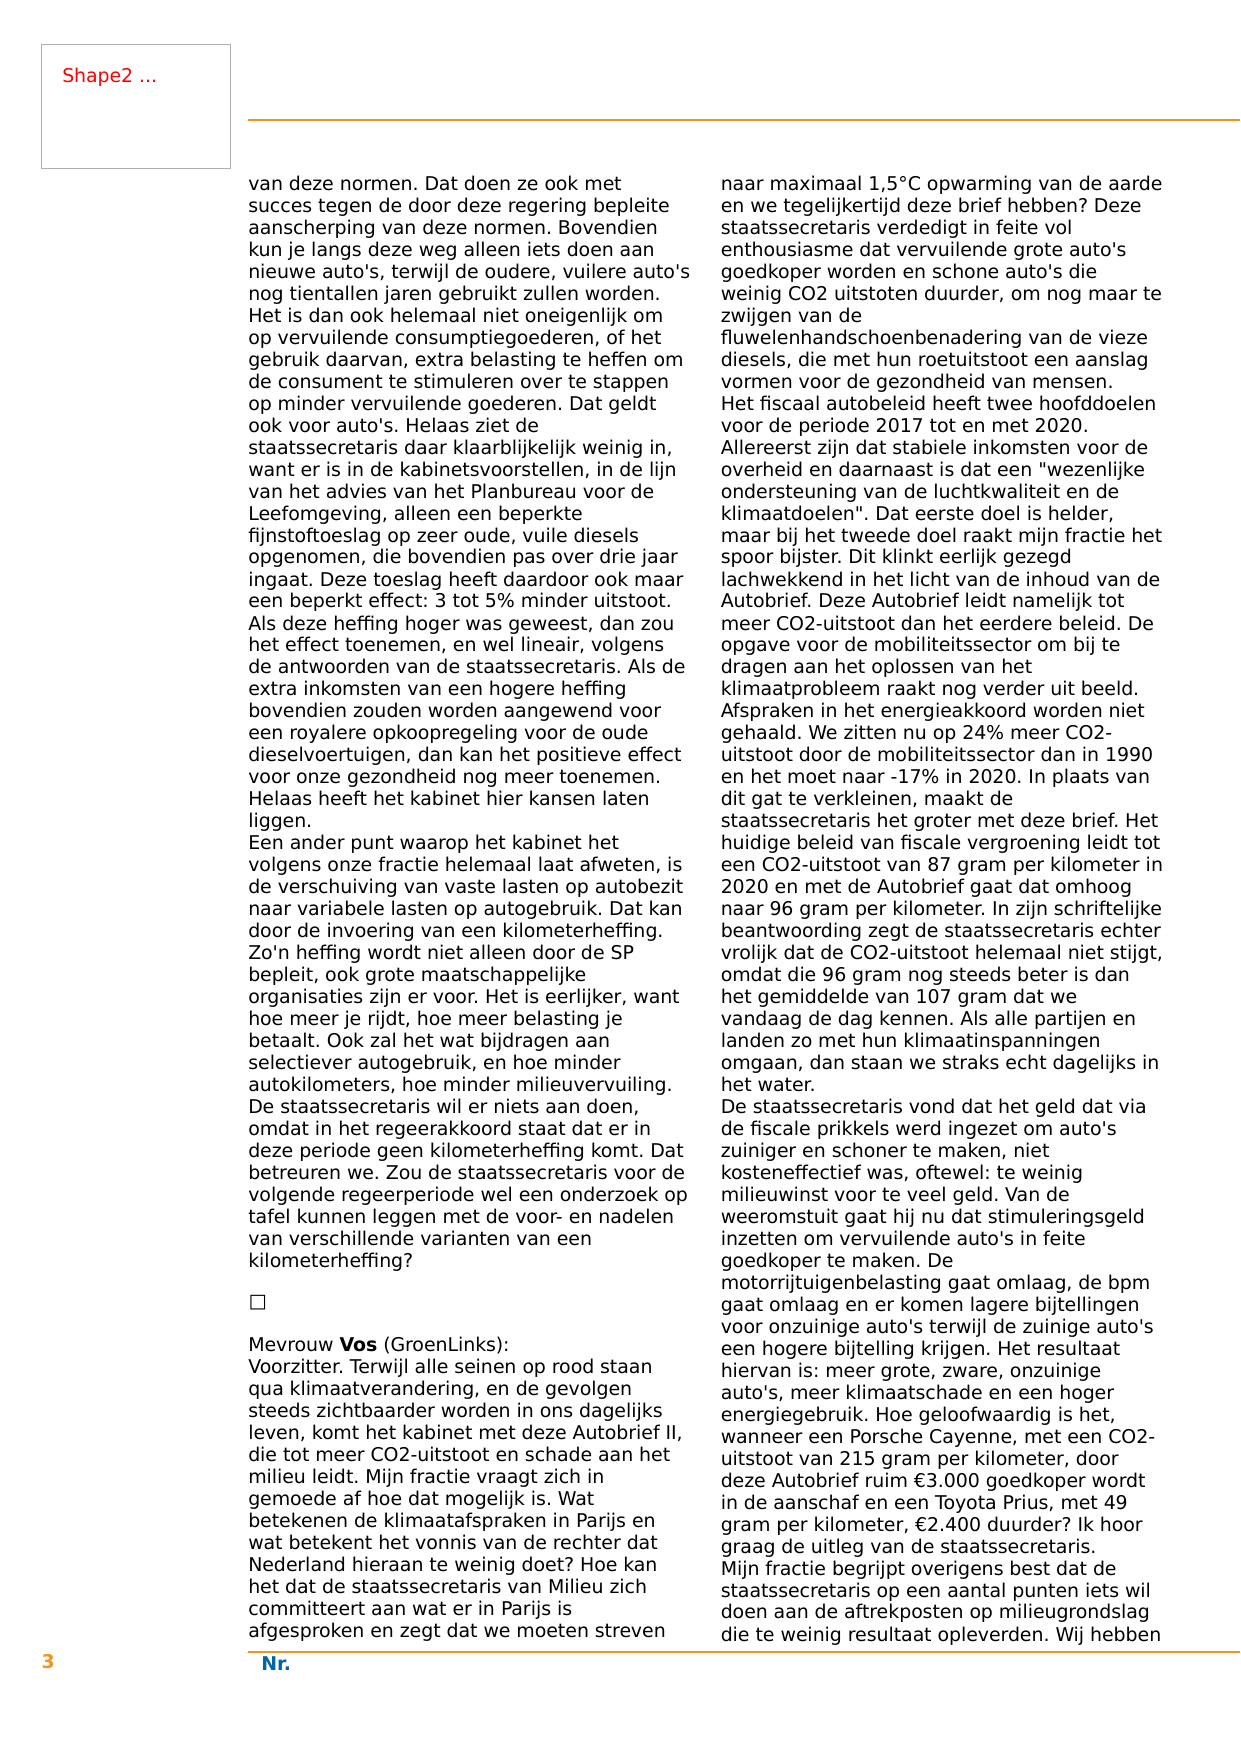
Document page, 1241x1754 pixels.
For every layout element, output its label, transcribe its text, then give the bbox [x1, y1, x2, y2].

text Een ander punt waarop het kabinet het volgens onze fractie helemaal laat afweten, is de verschuiving van vaste lasten op autobezit naar variabele lasten op autogebruik. Dat kan door de invoering van een kilometerheffing. Zo'n heffing wordt niet alleen door de SP bepleit, ook grote maatschappelijke organisaties zijn er voor. Het is eerlijker, want hoe meer je rijdt, hoe meer belasting je betaalt. Ook zal het wat bijdragen aan selectiever autogebruik, en hoe minder autokilometers, hoe minder milieuvervuiling. [248, 832, 691, 1096]
text Mijn fractie begrijpt overigens best dat de staatssecretaris op een aantal punten iets wil doen aan de aftrekposten op milieugrondslag die te weinig resultaat opleverden. Wij hebben [721, 1557, 1163, 1645]
text ⬜ [248, 1292, 691, 1314]
text Voorzitter. Terwijl alle seinen op rood staan qua klimaatverandering, en de gevolgen steeds zichtbaarder worden in ons dagelijks leven, komt het kabinet met deze Autobrief II, die tot meer CO2-uitstoot en schade aan het milieu leidt. Mijn fractie vraagt zich in gemoede af hoe dat mogelijk is. Wat betekenen de klimaatafspraken in Parijs en wat betekent het vonnis van de rechter dat Nederland hieraan te weinig doet? Hoe kan het dat de staatssecretaris van Milieu zich committeert aan wat er in Parijs is afgesproken en zegt dat we moeten streven [248, 1356, 691, 1641]
text De staatssecretaris vond dat het geld dat via de fiscale prikkels werd ingezet om auto's zuiniger en schoner te maken, niet kosteneffectief was, oftewel: te weinig milieuwinst voor te veel geld. Van de weeromstuit gaat hij nu dat stimuleringsgeld inzetten om vervuilende auto's in feite goedkoper te maken. De motorrijtuigenbelasting gaat omlaag, de bpm gaat omlaag en er komen lagere bijtellingen voor onzuinige auto's terwijl de zuinige auto's een hogere bijtelling krijgen. Het resultaat hiervan is: meer grote, zware, onzuinige auto's, meer klimaatschade en een hoger energiegebruik. Hoe geloofwaardig is het, wanneer een Porsche Cayenne, met een CO2-uitstoot van 215 gram per kilometer, door deze Autobrief ruim €3.000 goedkoper wordt in de aanschaf en een Toyota Prius, met 49 gram per kilometer, €2.400 duurder? Ik hoor graag de uitleg van de staatssecretaris. [721, 1096, 1163, 1557]
text naar maximaal 1,5°C opwarming van de aarde en we tegelijkertijd deze brief hebben? Deze staatssecretaris verdedigt in feite vol enthousiasme dat vervuilende grote auto's goedkoper worden en schone auto's die weinig CO2 uitstoten duurder, om nog maar te zwijgen van de fluwelenhandschoenbenadering van de vieze diesels, die met hun roetuitstoot een aanslag vormen voor de gezondheid van mensen. [721, 173, 1163, 393]
text De staatssecretaris wil er niets aan doen, omdat in het regeerakkoord staat dat er in deze periode geen kilometerheffing komt. Dat betreuren we. Zou de staatssecretaris voor de volgende regeerperiode wel een onderzoek op tafel kunnen leggen met de voor- en nadelen van verschillende varianten van een kilometerheffing? [248, 1096, 691, 1272]
text Het is dan ook helemaal niet oneigenlijk om op vervuilende consumptiegoederen, of het gebruik daarvan, extra belasting te heffen om de consument te stimuleren over te stappen op minder vervuilende goederen. Dat geldt ook voor auto's. Helaas ziet de staatssecretaris daar klaarblijkelijk weinig in, want er is in de kabinetsvoorstellen, in de lijn van het advies van het Planbureau voor de Leefomgeving, alleen een beperkte fijnstoftoeslag op zeer oude, vuile diesels opgenomen, die bovendien pas over drie jaar ingaat. Deze toeslag heeft daardoor ook maar een beperkt effect: 3 tot 5% minder uitstoot. Als deze heffing hoger was geweest, dan zou het effect toenemen, en wel lineair, volgens de antwoorden van de staatssecretaris. Als de extra inkomsten van een hogere heffing bovendien zouden worden aangewend voor een royalere opkoopregeling voor de oude dieselvoertuigen, dan kan het positieve effect voor onze gezondheid nog meer toenemen. Helaas heeft het kabinet hier kansen laten liggen. [248, 305, 691, 832]
text Het fiscaal autobeleid heeft twee hoofddoelen voor de periode 2017 tot en met 2020. Allereerst zijn dat stabiele inkomsten voor de overheid en daarnaast is dat een "wezenlijke ondersteuning van de luchtkwaliteit en de klimaatdoelen". Dat eerste doel is helder, maar bij het tweede doel raakt mijn fractie het spoor bijster. Dit klinkt eerlijk gezegd lachwekkend in het licht van de inhoud van de Autobrief. Deze Autobrief leidt namelijk tot meer CO2-uitstoot dan het eerdere beleid. De opgave voor de mobiliteitssector om bij te dragen aan het oplossen van het klimaatprobleem raakt nog verder uit beeld. Afspraken in het energieakkoord worden niet gehaald. We zitten nu op 24% meer CO2-uitstoot door de mobiliteitssector dan in 1990 en het moet naar -17% in 2020. In plaats van dit gat te verkleinen, maakt de staatssecretaris het groter met deze brief. Het huidige beleid van fiscale vergroening leidt tot een CO2-uitstoot van 87 gram per kilometer in 2020 en met de Autobrief gaat dat omhoog naar 96 gram per kilometer. In zijn schriftelijke beantwoording zegt de staatssecretaris echter vrolijk dat de CO2-uitstoot helemaal niet stijgt, omdat die 96 gram nog steeds beter is dan het gemiddelde van 107 gram dat we vandaag de dag kennen. Als alle partijen en landen zo met hun klimaatinspanningen omgaan, dan staan we straks echt dagelijks in het water. [721, 393, 1163, 1096]
text van deze normen. Dat doen ze ook met succes tegen de door deze regering bepleite aanscherping van deze normen. Bovendien kun je langs deze weg alleen iets doen aan nieuwe auto's, terwijl de oudere, vuilere auto's nog tientallen jaren gebruikt zullen worden. [248, 173, 691, 305]
text Mevrouw Vos (GroenLinks): [248, 1334, 691, 1356]
